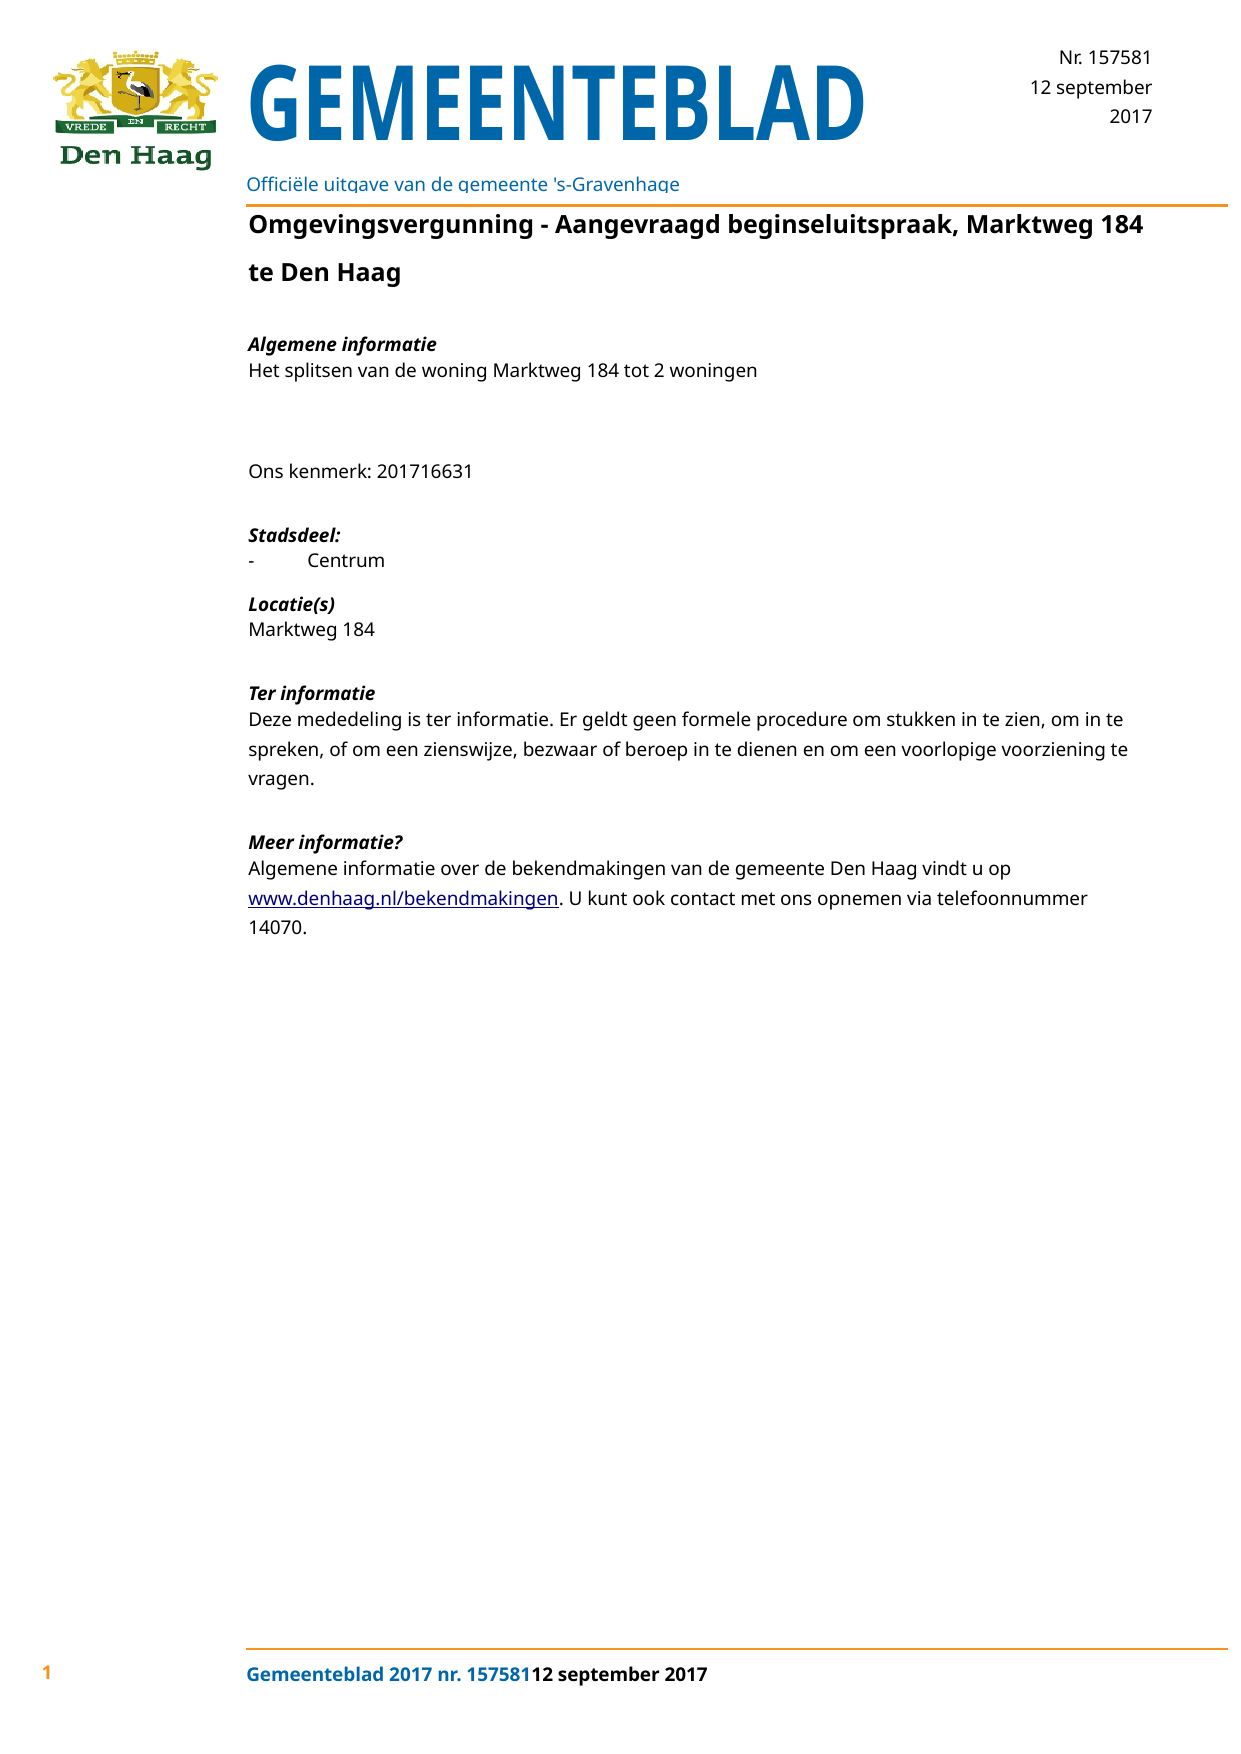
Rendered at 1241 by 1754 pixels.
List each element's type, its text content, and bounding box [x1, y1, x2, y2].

picture [41, 47, 231, 172]
text Algemene informatie over de bekendmakingen van de gemeente Den Haag vindt u op www.denhaag.nl/bekendmakingen. U kunt ook contact met ons opnemen via telefoonnummer 14070. [248, 855, 1152, 940]
text Algemene informatie [248, 331, 1152, 357]
text Ons kenmerk: 201716631 [248, 458, 1152, 484]
text Ter informatie [248, 681, 1152, 706]
list Centrum [248, 548, 1152, 573]
text Deze mededeling is ter informatie. Er geldt geen formele procedure om stukken in te zien, om in te spreken, of om een zienswijze, bezwaar of beroep in te dienen en om een voorlopige voorziening te vragen. [248, 706, 1152, 791]
text Omgevingsvergunning - Aangevraagd beginseluitspraak, Marktweg 184 te Den Haag [248, 207, 1152, 288]
text Het splitsen van de woning Marktweg 184 tot 2 woningen [248, 357, 1152, 383]
text Locatie(s) [248, 591, 1152, 617]
text Stadsdeel: [248, 522, 1152, 548]
text Marktweg 184 [248, 617, 1152, 642]
text Meer informatie? [248, 829, 1152, 855]
